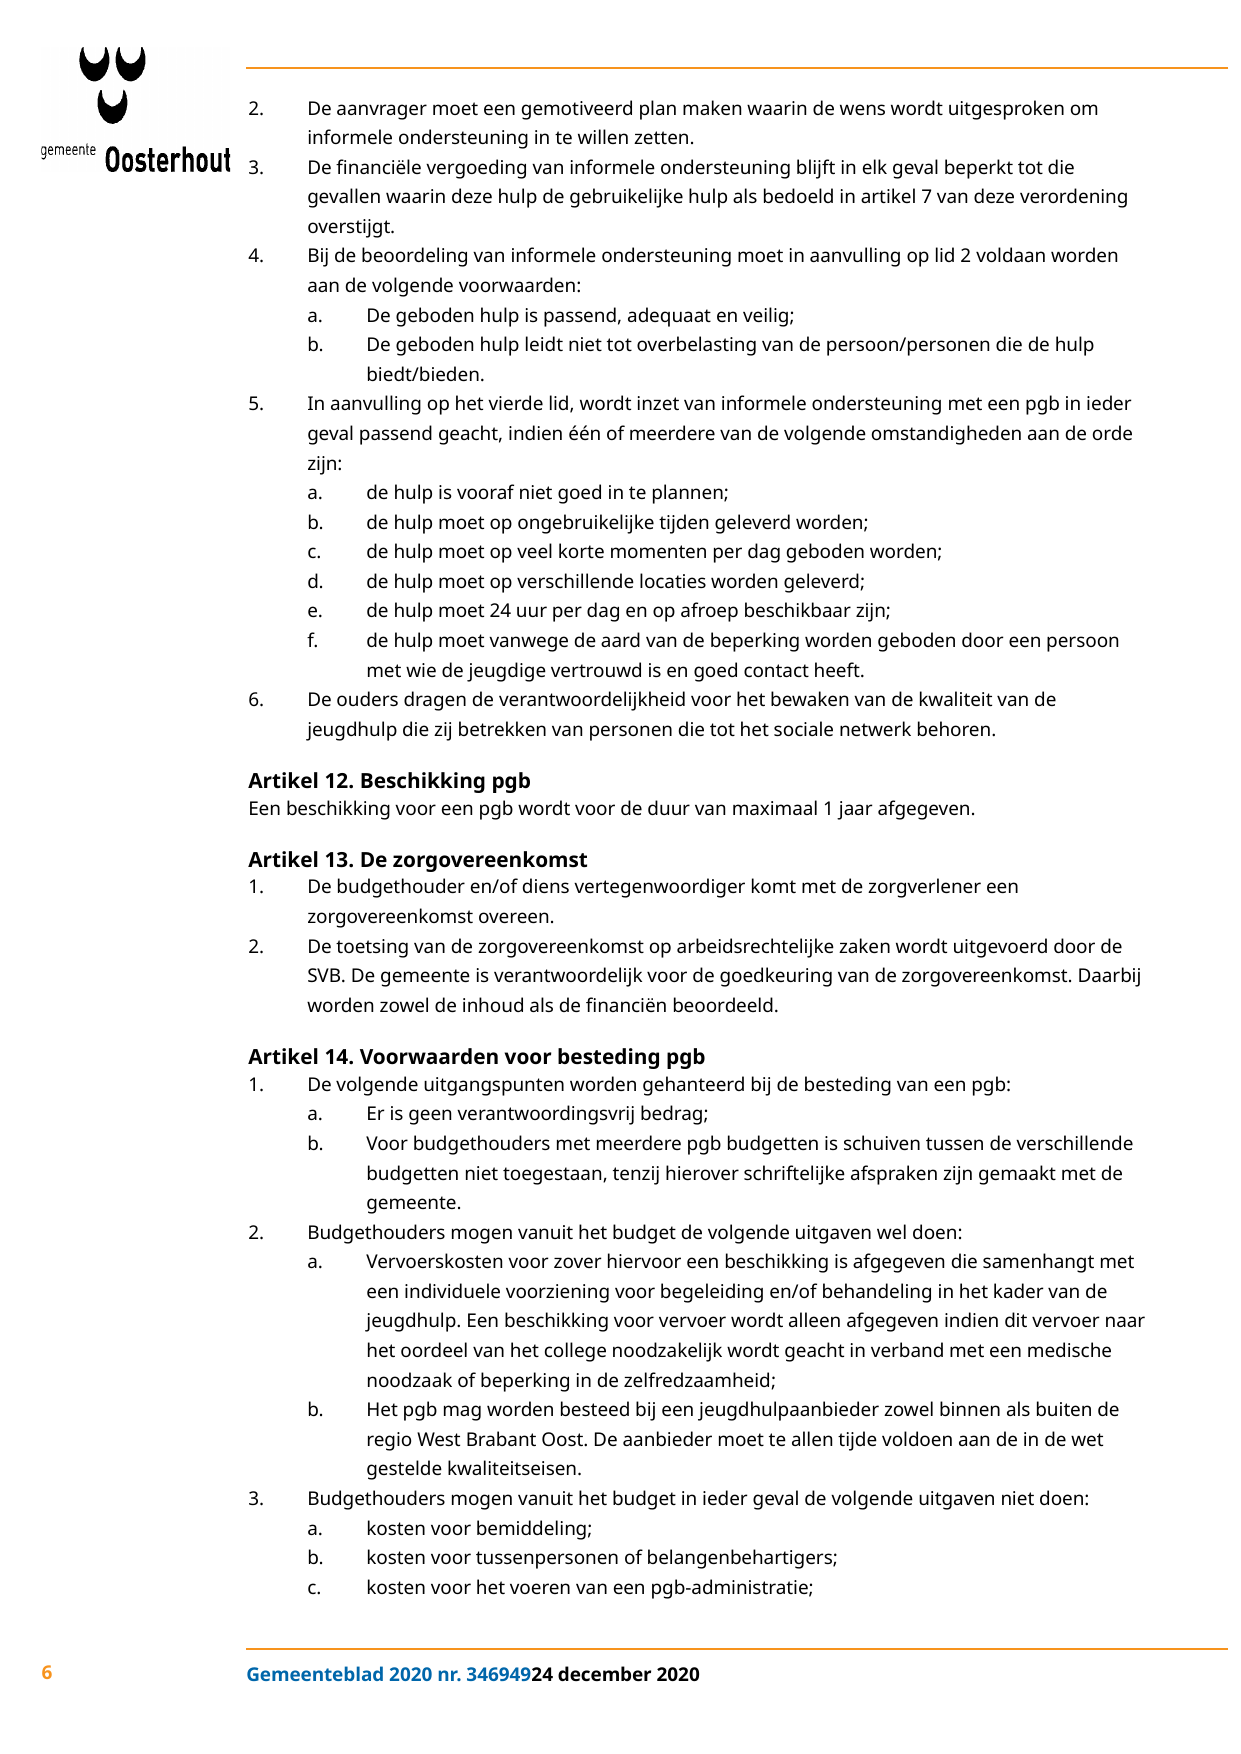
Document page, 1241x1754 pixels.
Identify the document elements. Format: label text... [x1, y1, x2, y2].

list Bij de beoordeling van informele ondersteuning moet in aanvulling op lid 2 voldaan worden aan de volgende voorwaarden: [248, 243, 1152, 298]
list de hulp moet op verschillende locaties worden geleverd; [307, 568, 1152, 594]
list Budgethouders mogen vanuit het budget de volgende uitgaven wel doen: [248, 1219, 1152, 1244]
list Budgethouders mogen vanuit het budget in ieder geval de volgende uitgaven niet doen: [248, 1485, 1152, 1511]
list Voor budgethouders met meerdere pgb budgetten is schuiven tussen de verschillende budgetten niet toegestaan, tenzij hierover schriftelijke afspraken zijn gemaakt met de gemeente. [307, 1130, 1152, 1215]
list kosten voor bemiddeling; [307, 1515, 1152, 1540]
list De financiële vergoeding van informele ondersteuning blijft in elk geval beperkt tot die gevallen waarin deze hulp de gebruikelijke hulp als bedoeld in artikel 7 van deze verordening overstijgt. [248, 154, 1152, 239]
text Een beschikking voor een pgb wordt voor de duur van maximaal 1 jaar afgegeven. [248, 795, 1152, 821]
list Er is geen verantwoordingsvrij bedrag; [307, 1101, 1152, 1126]
list De toetsing van de zorgovereenkomst op arbeidsrechtelijke zaken wordt uitgevoerd door de SVB. De gemeente is verantwoordelijk voor de goedkeuring van de zorgovereenkomst. Daarbij worden zowel de inhoud als de financiën beoordeeld. [248, 933, 1152, 1018]
list kosten voor tussenpersonen of belangenbehartigers; [307, 1544, 1152, 1570]
list De geboden hulp leidt niet tot overbelasting van de persoon/personen die de hulp biedt/bieden. [307, 331, 1152, 387]
list De geboden hulp is passend, adequaat en veilig; [307, 302, 1152, 328]
list De volgende uitgangspunten worden gehanteerd bij de besteding van een pgb: [248, 1071, 1152, 1097]
text Artikel 12. Beschikking pgb [248, 766, 1152, 795]
text Artikel 14. Voorwaarden voor besteding pgb [248, 1042, 1152, 1071]
list kosten voor het voeren van een pgb-administratie; [307, 1574, 1152, 1599]
list Het pgb mag worden besteed bij een jeugdhulpaanbieder zowel binnen als buiten de regio West Brabant Oost. De aanbieder moet te allen tijde voldoen aan de in de wet gestelde kwaliteitseisen. [307, 1396, 1152, 1481]
list de hulp moet op ongebruikelijke tijden geleverd worden; [307, 509, 1152, 535]
list de hulp moet vanwege de aard van de beperking worden geboden door een persoon met wie de jeugdige vertrouwd is en goed contact heeft. [307, 627, 1152, 683]
list De budgethouder en/of diens vertegenwoordiger komt met de zorgverlener een zorgovereenkomst overeen. [248, 874, 1152, 929]
list De ouders dragen de verantwoordelijkheid voor het bewaken van de kwaliteit van de jeugdhulp die zij betrekken van personen die tot het sociale netwerk behoren. [248, 686, 1152, 742]
picture [41, 47, 231, 172]
list de hulp moet op veel korte momenten per dag geboden worden; [307, 538, 1152, 564]
list De aanvrager moet een gemotiveerd plan maken waarin de wens wordt uitgesproken om informele ondersteuning in te willen zetten. [248, 95, 1152, 150]
list In aanvulling op het vierde lid, wordt inzet van informele ondersteuning met een pgb in ieder geval passend geacht, indien één of meerdere van de volgende omstandigheden aan de orde zijn: [248, 391, 1152, 476]
text Artikel 13. De zorgovereenkomst [248, 845, 1152, 874]
list de hulp moet 24 uur per dag en op afroep beschikbaar zijn; [307, 598, 1152, 623]
list Vervoerskosten voor zover hiervoor een beschikking is afgegeven die samenhangt met een individuele voorziening voor begeleiding en/of behandeling in het kader van de jeugdhulp. Een beschikking voor vervoer wordt alleen afgegeven indien dit vervoer naar het oordeel van het college noodzakelijk wordt geacht in verband met een medische noodzaak of beperking in de zelfredzaamheid; [307, 1248, 1152, 1392]
list de hulp is vooraf niet goed in te plannen; [307, 479, 1152, 505]
